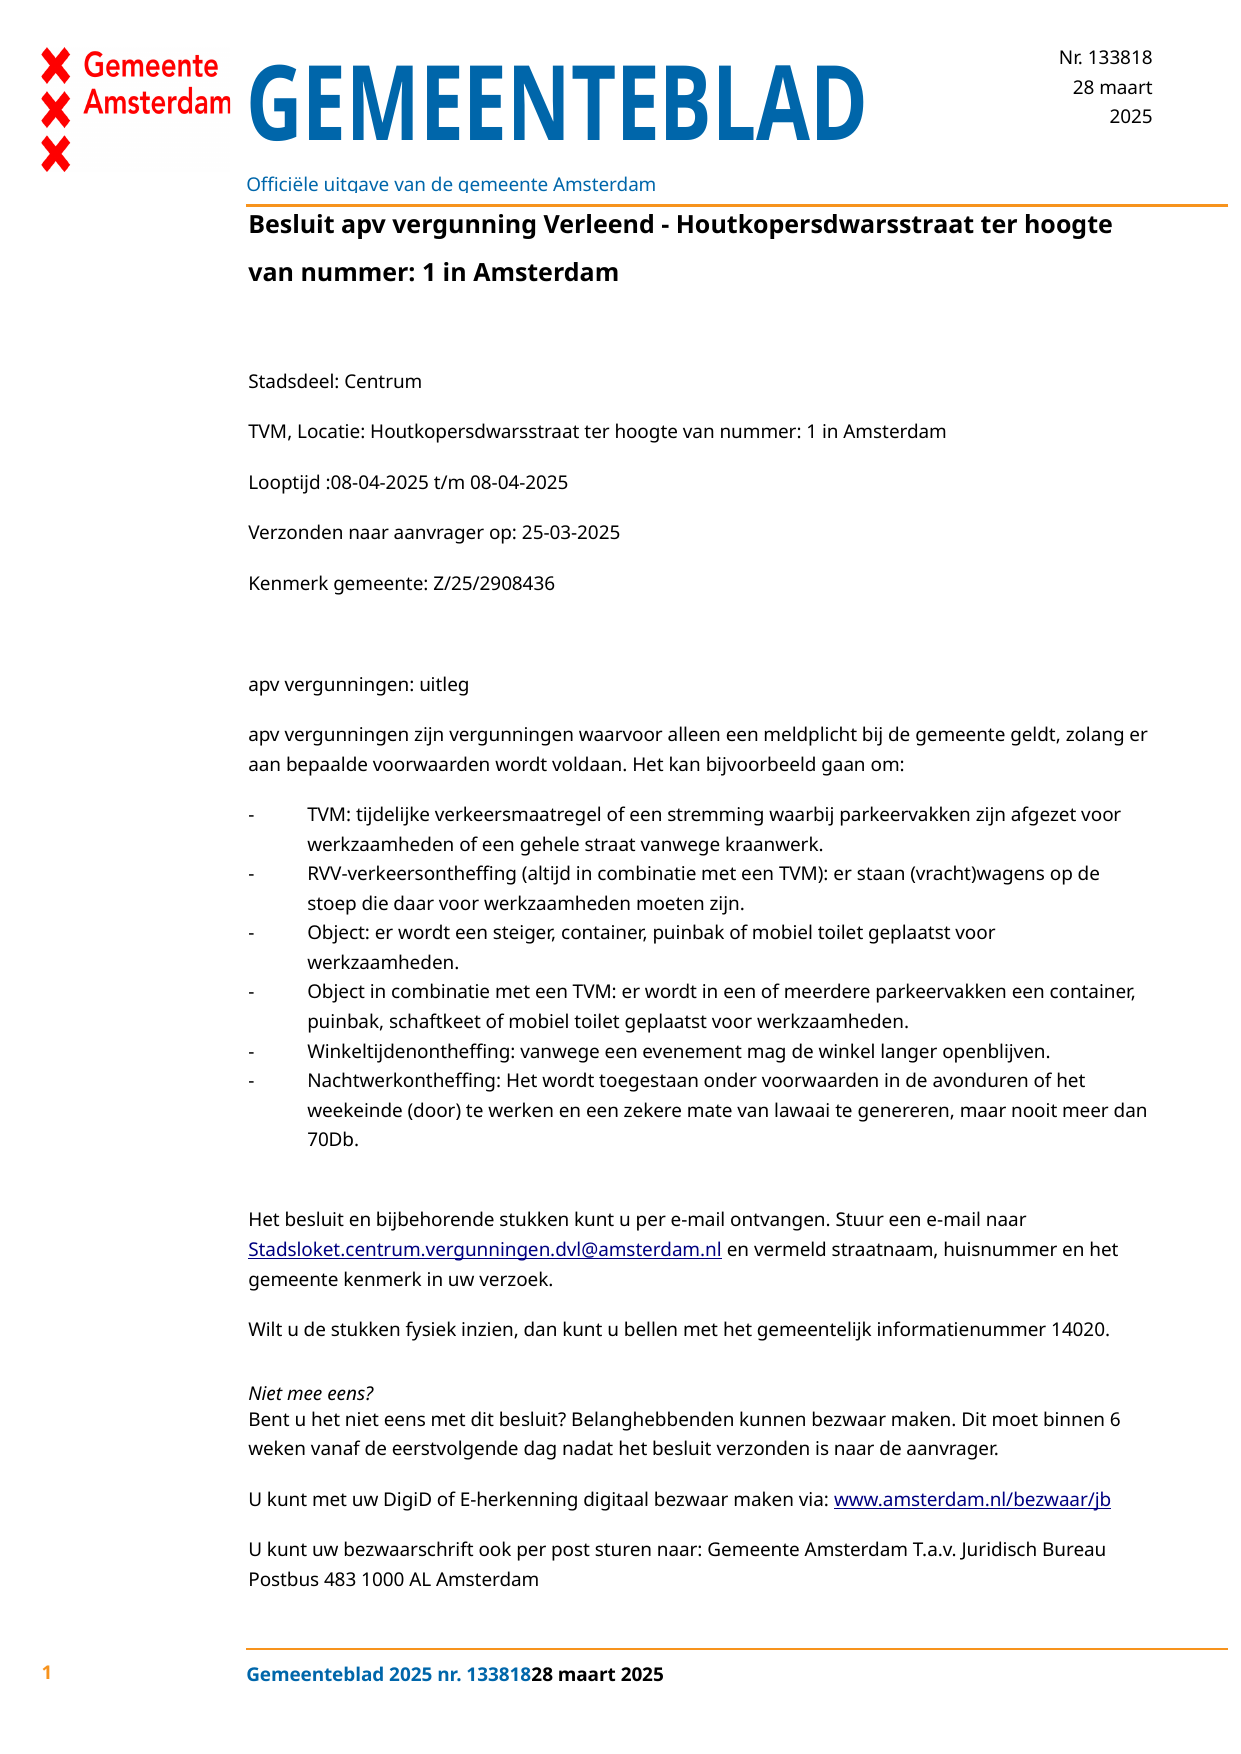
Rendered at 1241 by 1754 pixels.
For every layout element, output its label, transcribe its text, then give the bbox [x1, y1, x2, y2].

list TVM: tijdelijke verkeersmaatregel of een stremming waarbij parkeervakken zijn afgezet voor werkzaamheden of een gehele straat vanwege kraanwerk. [248, 801, 1152, 857]
text Kenmerk gemeente: Z/25/2908436 [248, 570, 1152, 596]
text Stadsdeel: Centrum [248, 368, 1152, 394]
list Object: er wordt een steiger, container, puinbak of mobiel toilet geplaatst voor werkzaamheden. [248, 919, 1152, 975]
text Het besluit en bijbehorende stukken kunt u per e-mail ontvangen. Stuur een e-mail naar Stadsloket.centrum.vergunningen.dvl@amsterdam.nl en vermeld straatnaam, huisnummer en het gemeente kenmerk in uw verzoek. [248, 1207, 1152, 1292]
list Nachtwerkontheffing: Het wordt toegestaan onder voorwaarden in de avonduren of het weekeinde (door) te werken en een zekere mate van lawaai te genereren, maar nooit meer dan 70Db. [248, 1067, 1152, 1152]
text Bent u het niet eens met dit besluit? Belanghebbenden kunnen bezwaar maken. Dit moet binnen 6 weken vanaf de eerstvolgende dag nadat het besluit verzonden is naar de aanvrager. [248, 1406, 1152, 1461]
text apv vergunningen zijn vergunningen waarvoor alleen een meldplicht bij de gemeente geldt, zolang er aan bepaalde voorwaarden wordt voldaan. Het kan bijvoorbeeld gaan om: [248, 721, 1152, 777]
text Niet mee eens? [248, 1380, 1152, 1406]
text Besluit apv vergunning Verleend - Houtkopersdwarsstraat ter hoogte van nummer: 1 in Amsterdam [248, 207, 1152, 288]
text Wilt u de stukken fysiek inzien, dan kunt u bellen met het gemeentelijk informatienummer 14020. [248, 1316, 1152, 1342]
text U kunt uw bezwaarschrift ook per post sturen naar: Gemeente Amsterdam T.a.v. Juridisch Bureau Postbus 483 1000 AL Amsterdam [248, 1536, 1152, 1592]
text Verzonden naar aanvrager op: 25-03-2025 [248, 519, 1152, 545]
list RVV-verkeersontheffing (altijd in combinatie met een TVM): er staan (vracht)wagens op de stoep die daar voor werkzaamheden moeten zijn. [248, 860, 1152, 916]
text U kunt met uw DigiD of E-herkenning digitaal bezwaar maken via: www.amsterdam.nl/bezwaar/jb [248, 1486, 1152, 1512]
text TVM, Locatie: Houtkopersdwarsstraat ter hoogte van nummer: 1 in Amsterdam [248, 419, 1152, 444]
text Looptijd :08-04-2025 t/m 08-04-2025 [248, 469, 1152, 495]
list Object in combinatie met een TVM: er wordt in een of meerdere parkeervakken een container, puinbak, schaftkeet of mobiel toilet geplaatst voor werkzaamheden. [248, 979, 1152, 1034]
list Winkeltijdenontheffing: vanwege een evenement mag de winkel langer openblijven. [248, 1038, 1152, 1064]
picture [41, 47, 231, 172]
text apv vergunningen: uitleg [248, 671, 1152, 697]
